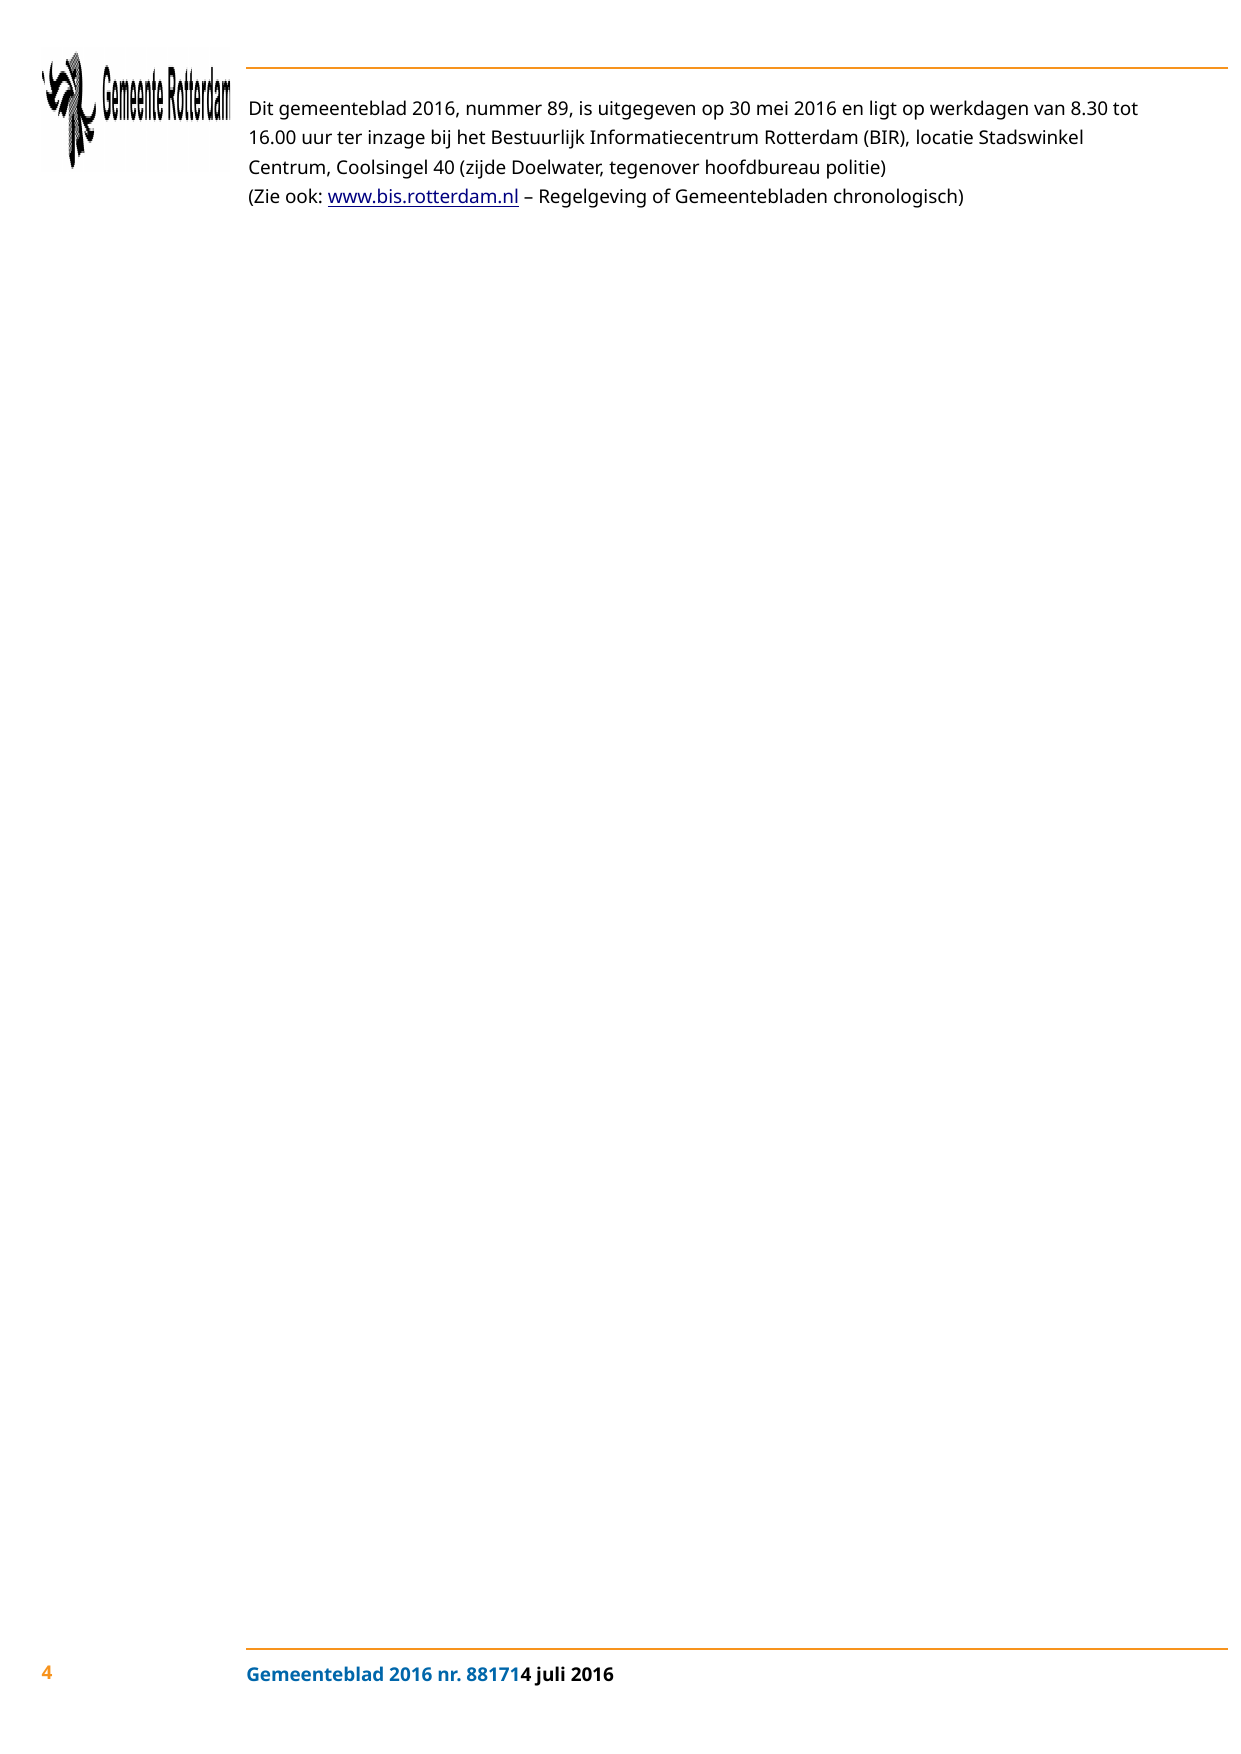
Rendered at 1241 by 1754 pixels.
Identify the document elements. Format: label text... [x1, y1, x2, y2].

text Dit gemeenteblad 2016, nummer 89, is uitgegeven op 30 mei 2016 en ligt op werkdagen van 8.30 tot 16.00 uur ter inzage bij het Bestuurlijk Informatiecentrum Rotterdam (BIR), locatie Stadswinkel Centrum, Coolsingel 40 (zijde Doelwater, tegenover hoofdbureau politie) [248, 95, 1152, 180]
picture [41, 47, 231, 172]
text (Zie ook: www.bis.rotterdam.nl – Regelgeving of Gemeentebladen chronologisch) [248, 184, 1152, 209]
